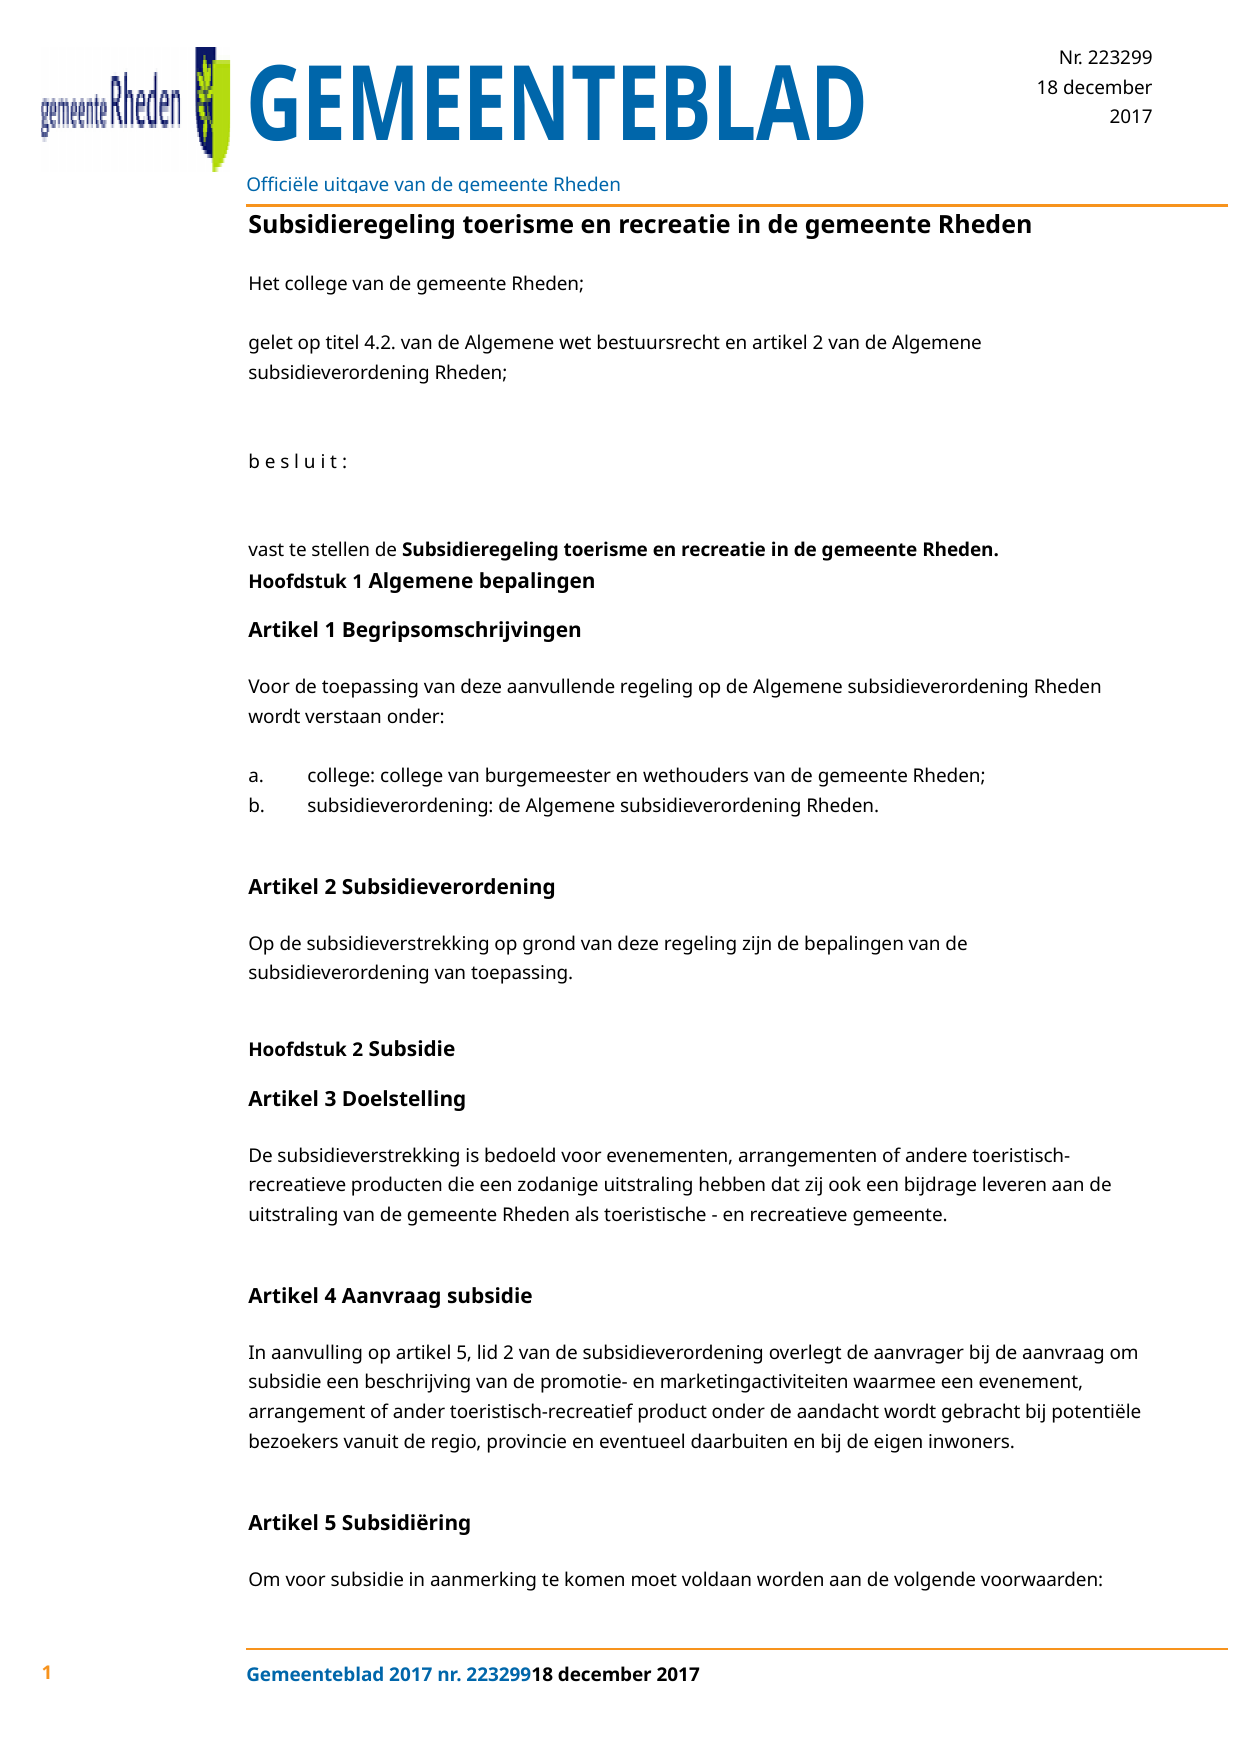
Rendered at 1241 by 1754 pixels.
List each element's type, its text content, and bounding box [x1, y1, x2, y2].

text vast te stellen de Subsidieregeling toerisme en recreatie in de gemeente Rheden. [248, 537, 1152, 562]
picture [41, 47, 231, 172]
list subsidieverordening: de Algemene subsidieverordening Rheden. [248, 792, 1152, 817]
text Artikel 4 Aanvraag subsidie [248, 1281, 1152, 1309]
text Artikel 1 Begripsomschrijvingen [248, 615, 1152, 644]
text Op de subsidieverstrekking op grond van deze regeling zijn de bepalingen van de subsidieverordening van toepassing. [248, 930, 1152, 985]
text Hoofdstuk 2 Subsidie [248, 1034, 1152, 1063]
text Om voor subsidie in aanmerking te komen moet voldaan worden aan de volgende voorwaarden: [248, 1566, 1152, 1592]
text Hoofdstuk 1 Algemene bepalingen [248, 566, 1152, 594]
text b e s l u i t : [248, 448, 1152, 473]
list college: college van burgemeester en wethouders van de gemeente Rheden; [248, 762, 1152, 788]
text Artikel 2 Subsidieverordening [248, 872, 1152, 900]
text Het college van de gemeente Rheden; [248, 270, 1152, 296]
text In aanvulling op artikel 5, lid 2 van de subsidieverordening overlegt de aanvrager bij de aanvraag om subsidie een beschrijving van de promotie- en marketingactiviteiten waarmee een evenement, arrangement of ander toeristisch-recreatief product onder de aandacht wordt gebracht bij potentiële bezoekers vanuit de regio, provincie en eventueel daarbuiten en bij de eigen inwoners. [248, 1339, 1152, 1453]
text gelet op titel 4.2. van de Algemene wet bestuursrecht en artikel 2 van de Algemene subsidieverordening Rheden; [248, 329, 1152, 385]
text Subsidieregeling toerisme en recreatie in de gemeente Rheden [248, 207, 1152, 241]
text Artikel 5 Subsidiëring [248, 1508, 1152, 1536]
text Voor de toepassing van deze aanvullende regeling op de Algemene subsidieverordening Rheden wordt verstaan onder: [248, 673, 1152, 729]
text Artikel 3 Doelstelling [248, 1084, 1152, 1112]
text De subsidieverstrekking is bedoeld voor evenementen, arrangementen of andere toeristisch- recreatieve producten die een zodanige uitstraling hebben dat zij ook een bijdrage leveren aan de uitstraling van de gemeente Rheden als toeristische - en recreatieve gemeente. [248, 1142, 1152, 1227]
